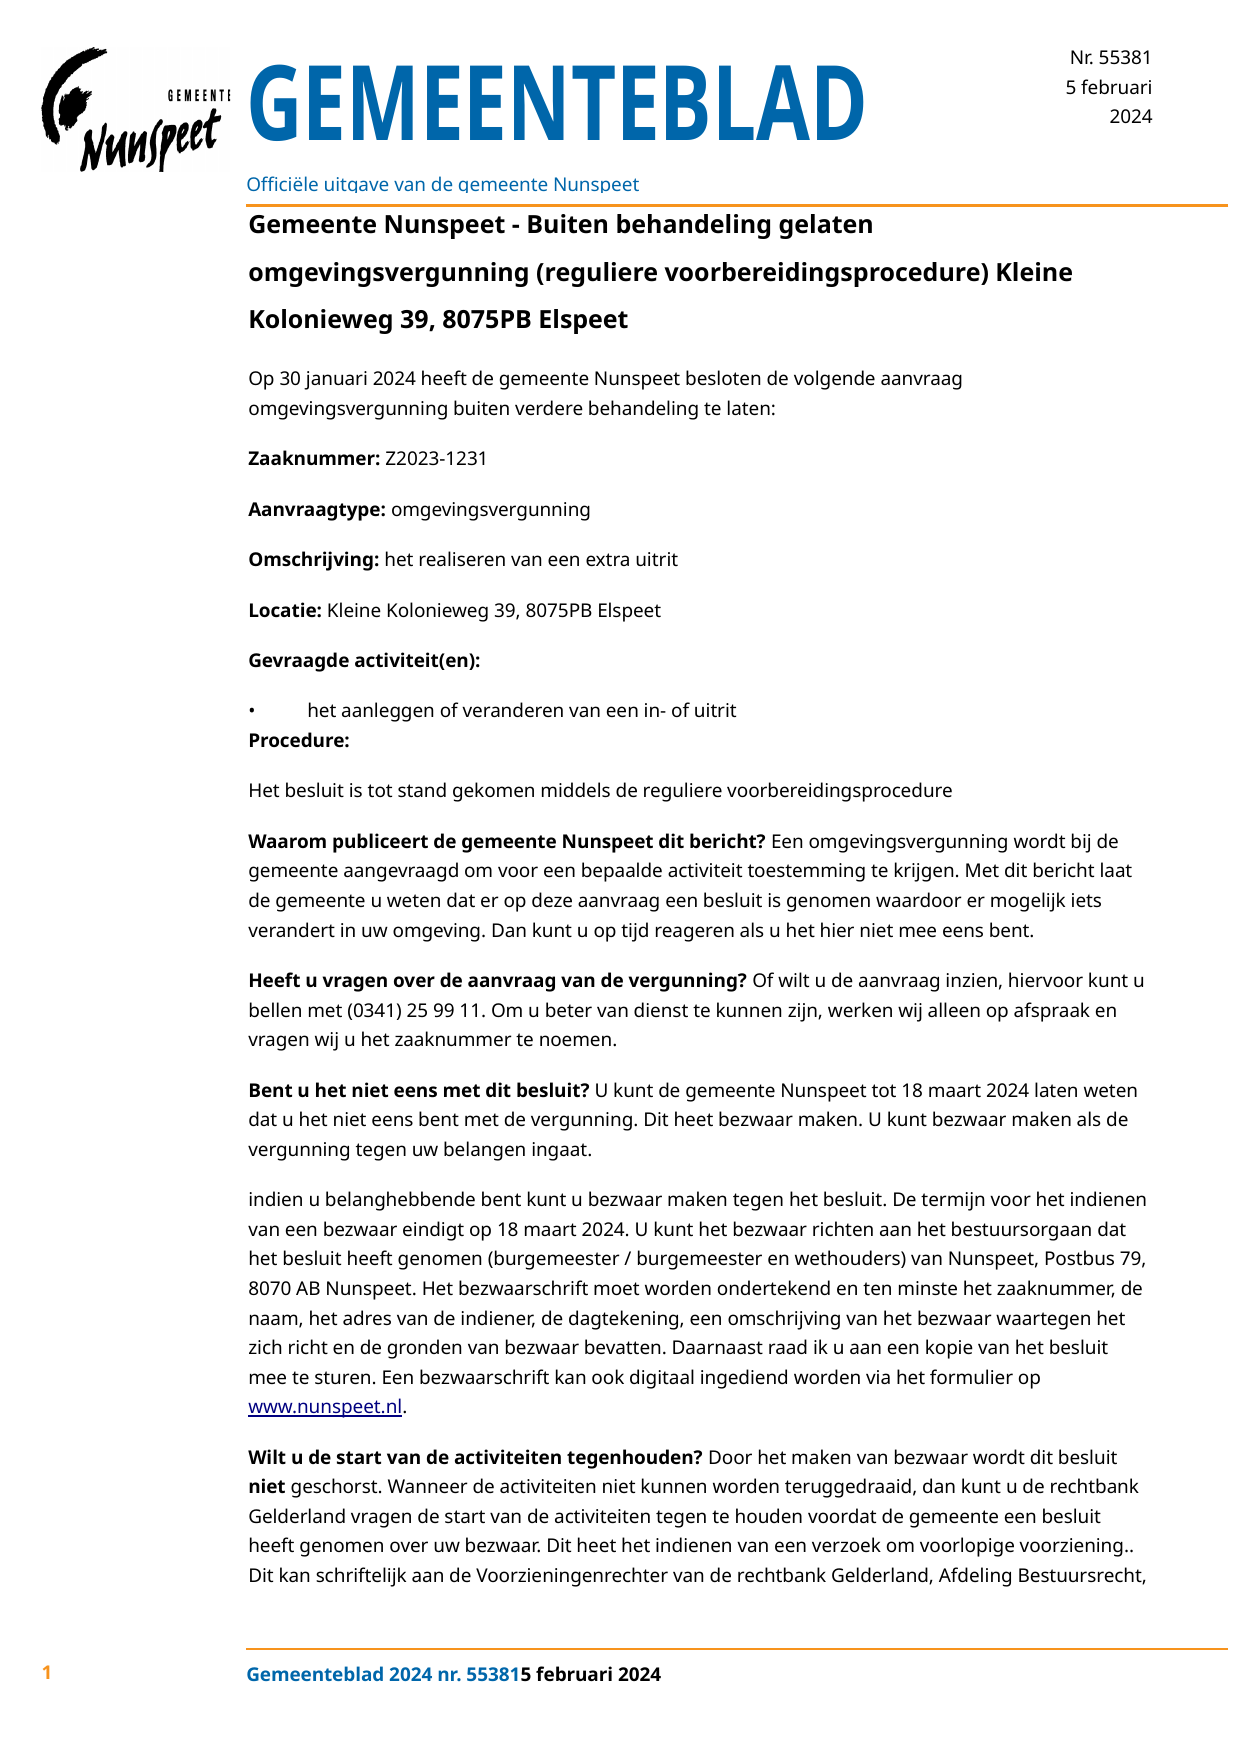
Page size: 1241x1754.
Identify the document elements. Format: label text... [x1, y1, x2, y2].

text Waarom publiceert de gemeente Nunspeet dit bericht? Een omgevingsvergunning wordt bij de gemeente aangevraagd om voor een bepaalde activiteit toestemming te krijgen. Met dit bericht laat de gemeente u weten dat er op deze aanvraag een besluit is genomen waardoor er mogelijk iets verandert in uw omgeving. Dan kunt u op tijd reageren als u het hier niet mee eens bent. [248, 828, 1152, 942]
text Procedure: [248, 727, 1152, 753]
text Gevraagde activiteit(en): [248, 647, 1152, 673]
text Het besluit is tot stand gekomen middels de reguliere voorbereidingsprocedure [248, 778, 1152, 803]
picture [41, 47, 231, 172]
text Bent u het niet eens met dit besluit? U kunt de gemeente Nunspeet tot 18 maart 2024 laten weten dat u het niet eens bent met de vergunning. Dit heet bezwaar maken. U kunt bezwaar maken als de vergunning tegen uw belangen ingaat. [248, 1077, 1152, 1162]
text Omschrijving: het realiseren van een extra uitrit [248, 546, 1152, 572]
list het aanleggen of veranderen van een in- of uitrit [248, 698, 1152, 723]
text Op 30 januari 2024 heeft de gemeente Nunspeet besloten de volgende aanvraag omgevingsvergunning buiten verdere behandeling te laten: [248, 366, 1152, 421]
text Heeft u vragen over de aanvraag van de vergunning? Of wilt u de aanvraag inzien, hiervoor kunt u bellen met (0341) 25 99 11. Om u beter van dienst te kunnen zijn, werken wij alleen op afspraak en vragen wij u het zaaknummer te noemen. [248, 967, 1152, 1052]
text Gemeente Nunspeet - Buiten behandeling gelaten omgevingsvergunning (reguliere voorbereidingsprocedure) Kleine Kolonieweg 39, 8075PB Elspeet [248, 207, 1152, 336]
text Aanvraagtype: omgevingsvergunning [248, 496, 1152, 522]
text Locatie: Kleine Kolonieweg 39, 8075PB Elspeet [248, 597, 1152, 622]
text indien u belanghebbende bent kunt u bezwaar maken tegen het besluit. De termijn voor het indienen van een bezwaar eindigt op 18 maart 2024. U kunt het bezwaar richten aan het bestuursorgaan dat het besluit heeft genomen (burgemeester / burgemeester en wethouders) van Nunspeet, Postbus 79, 8070 AB Nunspeet. Het bezwaarschrift moet worden ondertekend en ten minste het zaaknummer, de naam, het adres van de indiener, de dagtekening, een omschrijving van het bezwaar waartegen het zich richt en de gronden van bezwaar bevatten. Daarnaast raad ik u aan een kopie van het besluit mee te sturen. Een bezwaarschrift kan ook digitaal ingediend worden via het formulier op www.nunspeet.nl. [248, 1186, 1152, 1419]
text Zaaknummer: Z2023-1231 [248, 446, 1152, 471]
text Wilt u de start van de activiteiten tegenhouden? Door het maken van bezwaar wordt dit besluit niet geschorst. Wanneer de activiteiten niet kunnen worden teruggedraaid, dan kunt u de rechtbank Gelderland vragen de start van de activiteiten tegen te houden voordat de gemeente een besluit heeft genomen over uw bezwaar. Dit heet het indienen van een verzoek om voorlopige voorziening.. Dit kan schriftelijk aan de Voorzieningenrechter van de rechtbank Gelderland, Afdeling Bestuursrecht, [248, 1444, 1152, 1588]
